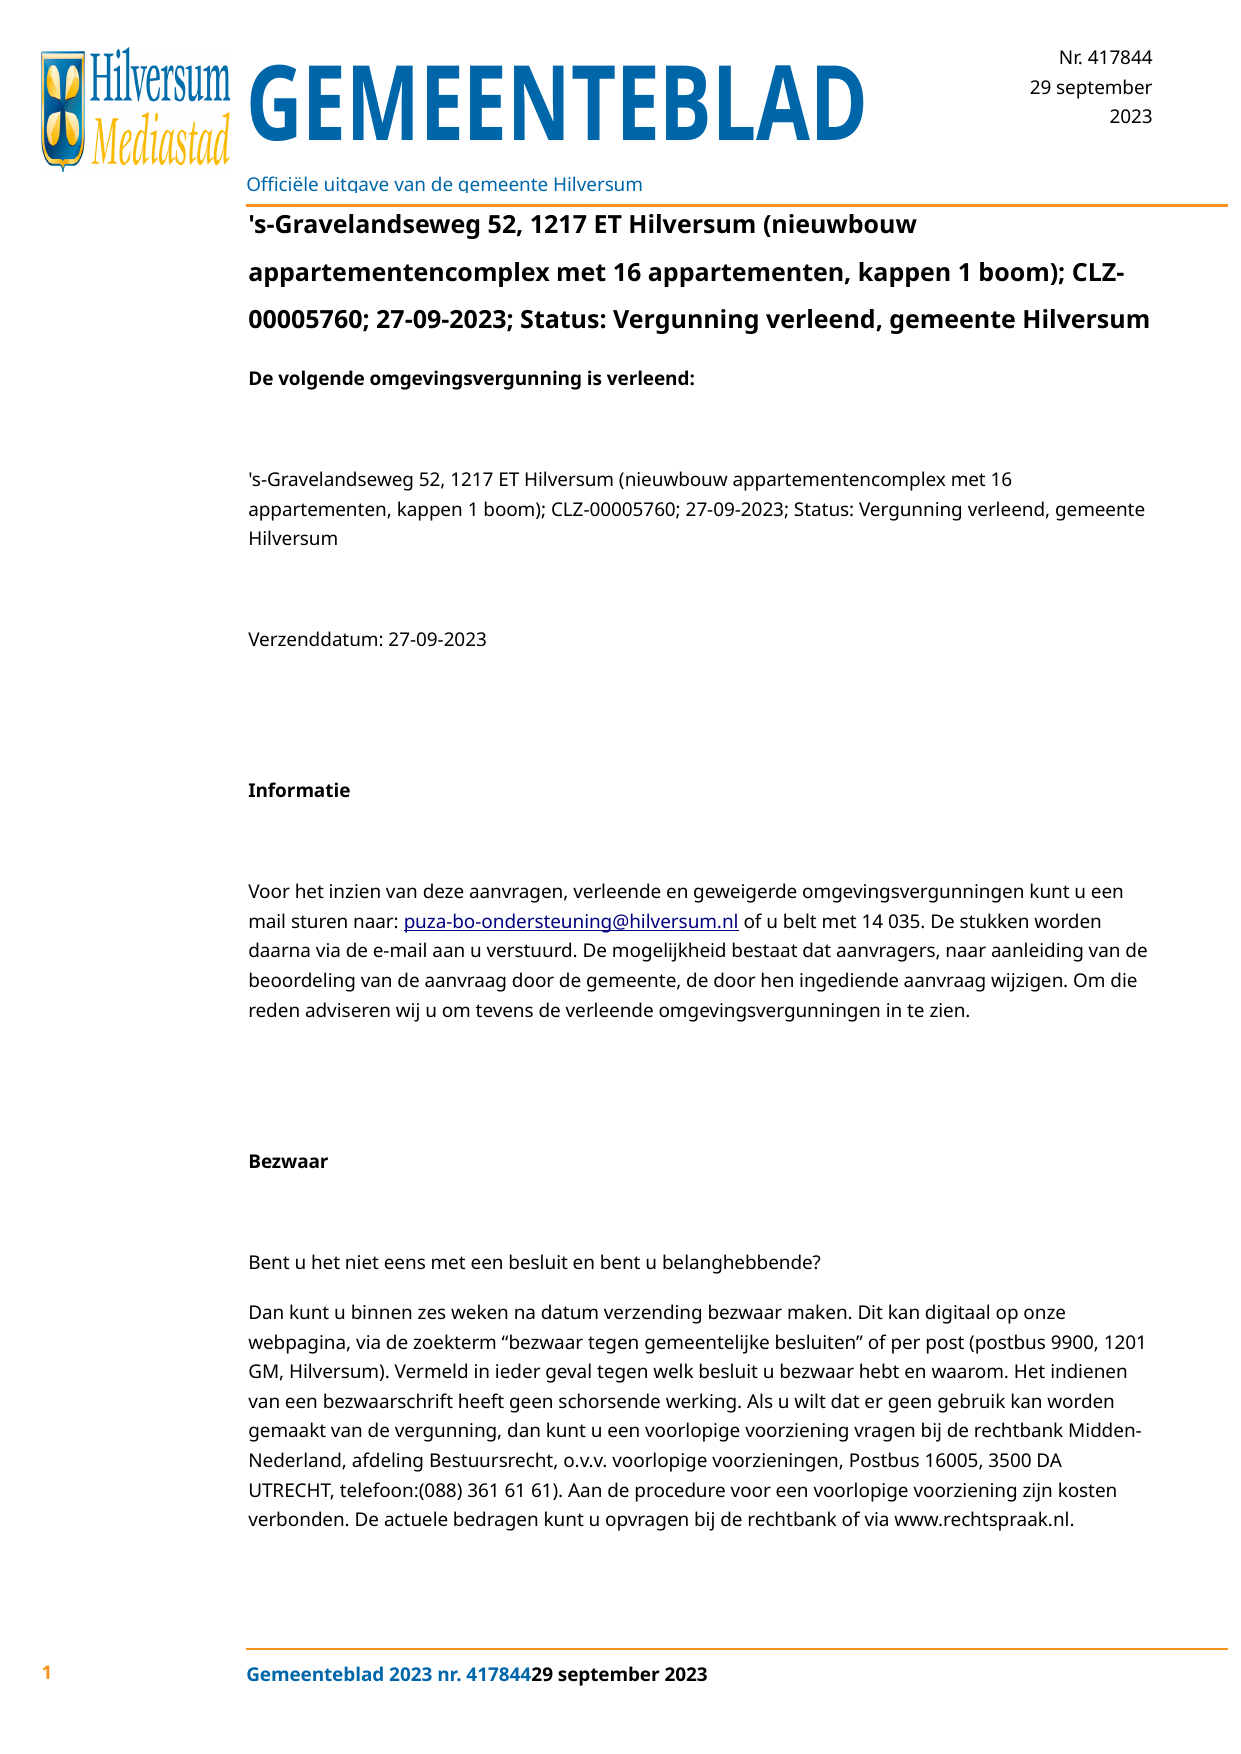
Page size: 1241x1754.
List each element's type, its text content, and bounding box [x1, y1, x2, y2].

text Dan kunt u binnen zes weken na datum verzending bezwaar maken. Dit kan digitaal op onze webpagina, via de zoekterm “bezwaar tegen gemeentelijke besluiten” of per post (postbus 9900, 1201 GM, Hilversum). Vermeld in ieder geval tegen welk besluit u bezwaar hebt en waarom. Het indienen van een bezwaarschrift heeft geen schorsende werking. Als u wilt dat er geen gebruik kan worden gemaakt van de vergunning, dan kunt u een voorlopige voorziening vragen bij de rechtbank Midden-Nederland, afdeling Bestuursrecht, o.v.v. voorlopige voorzieningen, Postbus 16005, 3500 DA UTRECHT, telefoon:(088) 361 61 61). Aan de procedure voor een voorlopige voorziening zijn kosten verbonden. De actuele bedragen kunt u opvragen bij de rechtbank of via www.rechtspraak.nl. [248, 1299, 1152, 1532]
text 's-Gravelandseweg 52, 1217 ET Hilversum (nieuwbouw appartementencomplex met 16 appartementen, kappen 1 boom); CLZ-00005760; 27-09-2023; Status: Vergunning verleend, gemeente Hilversum [248, 466, 1152, 551]
text 's-Gravelandseweg 52, 1217 ET Hilversum (nieuwbouw appartementencomplex met 16 appartementen, kappen 1 boom); CLZ-00005760; 27-09-2023; Status: Vergunning verleend, gemeente Hilversum [248, 207, 1152, 336]
text Bezwaar [248, 1148, 1152, 1174]
picture [41, 47, 231, 172]
text Verzenddatum: 27-09-2023 [248, 626, 1152, 652]
text Informatie [248, 778, 1152, 803]
text Voor het inzien van deze aanvragen, verleende en geweigerde omgevingsvergunningen kunt u een mail sturen naar: puza-bo-ondersteuning@hilversum.nl of u belt met 14 035. De stukken worden daarna via de e-mail aan u verstuurd. De mogelijkheid bestaat dat aanvragers, naar aanleiding van de beoordeling van de aanvraag door de gemeente, de door hen ingediende aanvraag wijzigen. Om die reden adviseren wij u om tevens de verleende omgevingsvergunningen in te zien. [248, 878, 1152, 1022]
text Bent u het niet eens met een besluit en bent u belanghebbende? [248, 1249, 1152, 1274]
text De volgende omgevingsvergunning is verleend: [248, 366, 1152, 391]
